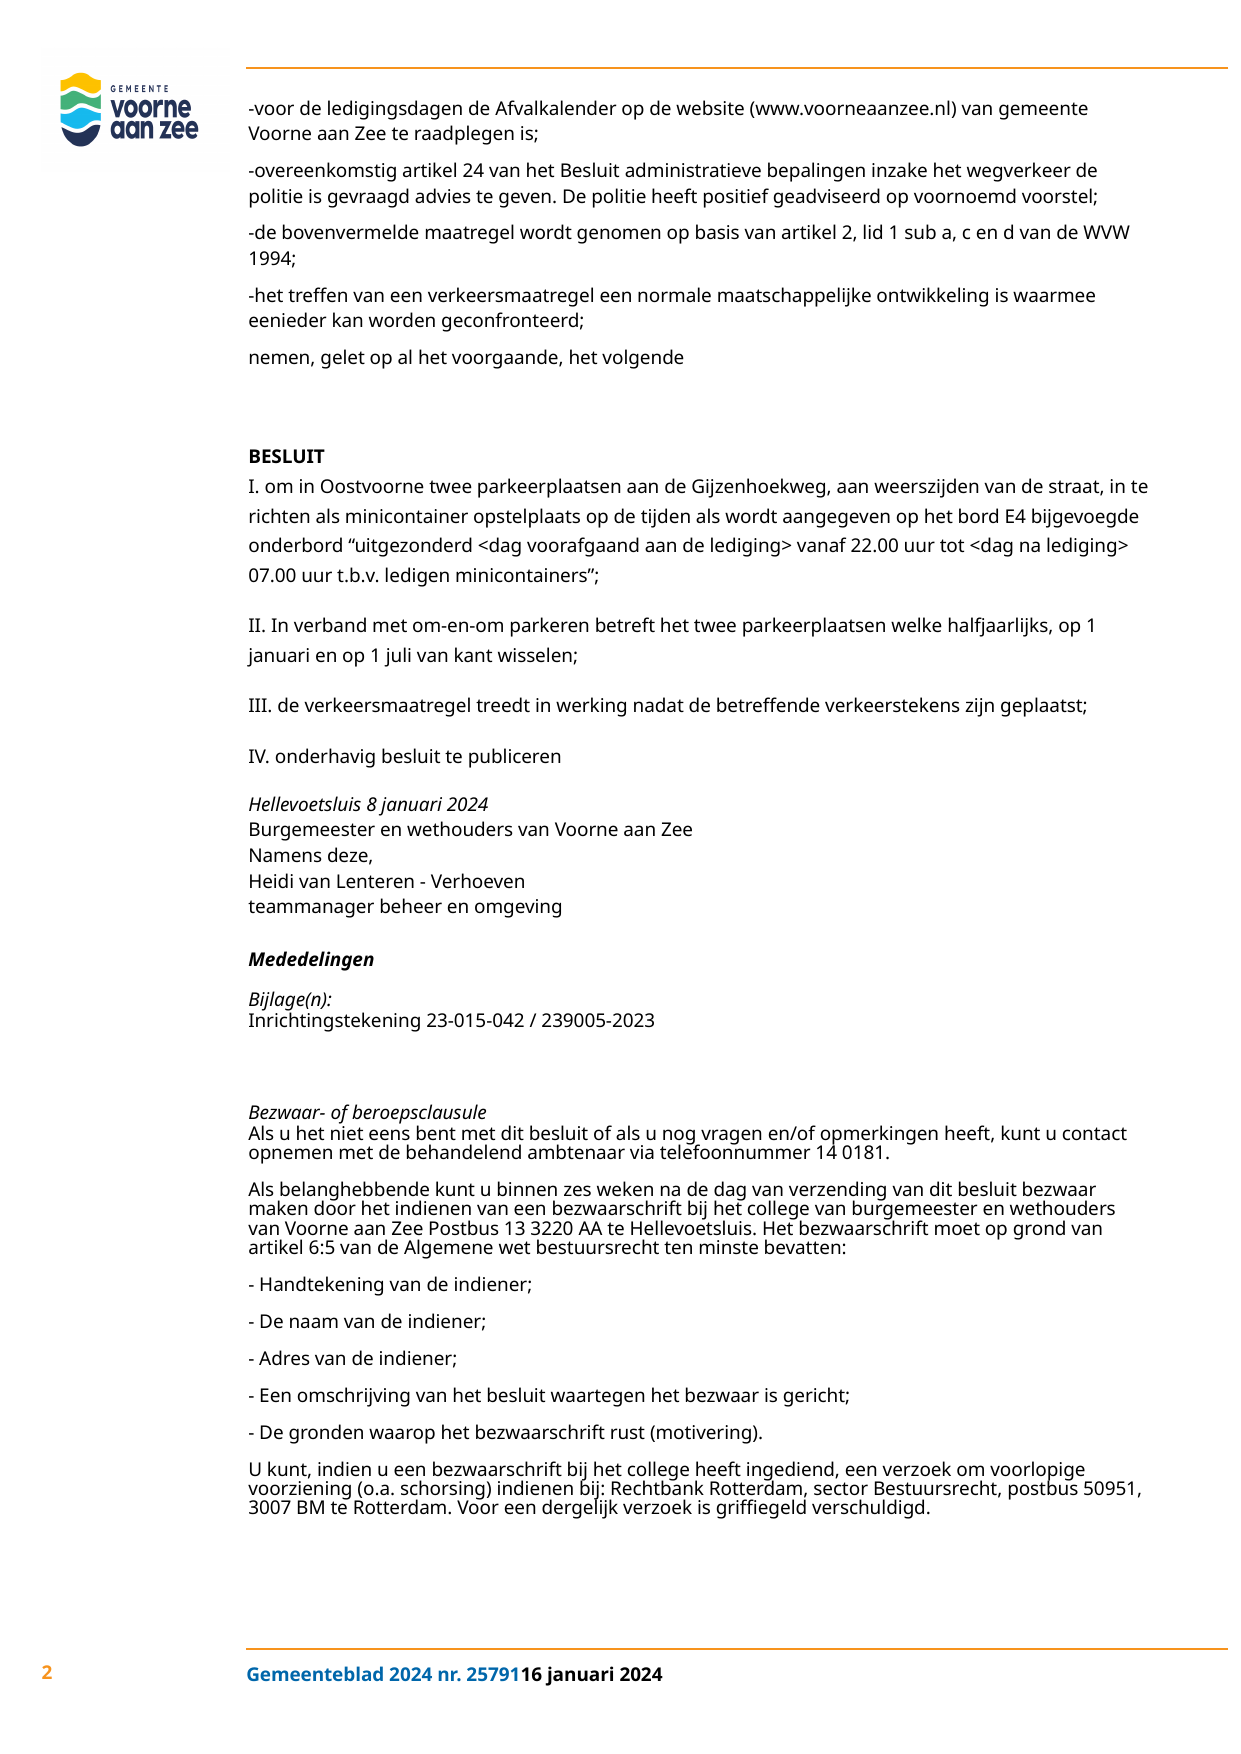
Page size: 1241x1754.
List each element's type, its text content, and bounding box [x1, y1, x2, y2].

text IV. onderhavig besluit te publiceren [248, 743, 1152, 769]
text - De gronden waarop het bezwaarschrift rust (motivering). [248, 1424, 1152, 1443]
text Bezwaar- of beroepsclausule [248, 1099, 1152, 1125]
text I. om in Oostvoorne twee parkeerplaatsen aan de Gijzenhoekweg, aan weerszijden van de straat, in te richten als minicontainer opstelplaats op de tijden als wordt aangegeven op het bord E4 bijgevoegde onderbord “uitgezonderd <dag voorafgaand aan de lediging> vanaf 22.00 uur tot <dag na lediging> 07.00 uur t.b.v. ledigen minicontainers”; [248, 473, 1152, 588]
text Hellevoetsluis 8 januari 2024 [248, 791, 1152, 816]
text BESLUIT [248, 444, 1152, 469]
text -het treffen van een verkeersmaatregel een normale maatschappelijke ontwikkeling is waarmee eenieder kan worden geconfronteerd; [248, 282, 1152, 333]
text II. In verband met om-en-om parkeren betreft het twee parkeerplaatsen welke halfjaarlijks, op 1 januari en op 1 juli van kant wisselen; [248, 612, 1152, 668]
text - De naam van de indiener; [248, 1313, 1152, 1332]
text -voor de ledigingsdagen de Afvalkalender op de website (www.voorneaanzee.nl) van gemeente Voorne aan Zee te raadplegen is; [248, 95, 1152, 146]
text - Adres van de indiener; [248, 1350, 1152, 1369]
text -de bovenvermelde maatregel wordt genomen op basis van artikel 2, lid 1 sub a, c en d van de WVW 1994; [248, 219, 1152, 271]
text - Handtekening van de indiener; [248, 1276, 1152, 1295]
text Mededelingen [248, 947, 1152, 972]
text teammanager beheer en omgeving [248, 894, 1152, 919]
text Inrichtingstekening 23-015-042 / 239005-2023 [248, 1012, 1152, 1031]
text nemen, gelet op al het voorgaande, het volgende [248, 344, 1152, 370]
text -overeenkomstig artikel 24 van het Besluit administratieve bepalingen inzake het wegverkeer de politie is gevraagd advies te geven. De politie heeft positief geadviseerd op voornoemd voorstel; [248, 157, 1152, 209]
text Heidi van Lenteren - Verhoeven [248, 868, 1152, 894]
text - Een omschrijving van het besluit waartegen het bezwaar is gericht; [248, 1387, 1152, 1406]
text Namens deze, [248, 842, 1152, 868]
text III. de verkeersmaatregel treedt in werking nadat de betreffende verkeerstekens zijn geplaatst; [248, 692, 1152, 718]
text U kunt, indien u een bezwaarschrift bij het college heeft ingediend, een verzoek om voorlopige voorziening (o.a. schorsing) indienen bij: Rechtbank Rotterdam, sector Bestuursrecht, postbus 50951, 3007 BM te Rotterdam. Voor een dergelijk verzoek is griffiegeld verschuldigd. [248, 1461, 1152, 1518]
text Burgemeester en wethouders van Voorne aan Zee [248, 816, 1152, 842]
picture [41, 47, 231, 172]
text Als belanghebbende kunt u binnen zes weken na de dag van verzending van dit besluit bezwaar maken door het indienen van een bezwaarschrift bij het college van burgemeester en wethouders van Voorne aan Zee Postbus 13 3220 AA te Hellevoetsluis. Het bezwaarschrift moet op grond van artikel 6:5 van de Algemene wet bestuursrecht ten minste bevatten: [248, 1181, 1152, 1258]
text Bijlage(n): [248, 986, 1152, 1012]
text Als u het niet eens bent met dit besluit of als u nog vragen en/of opmerkingen heeft, kunt u contact opnemen met de behandelend ambtenaar via telefoonnummer 14 0181. [248, 1125, 1152, 1163]
